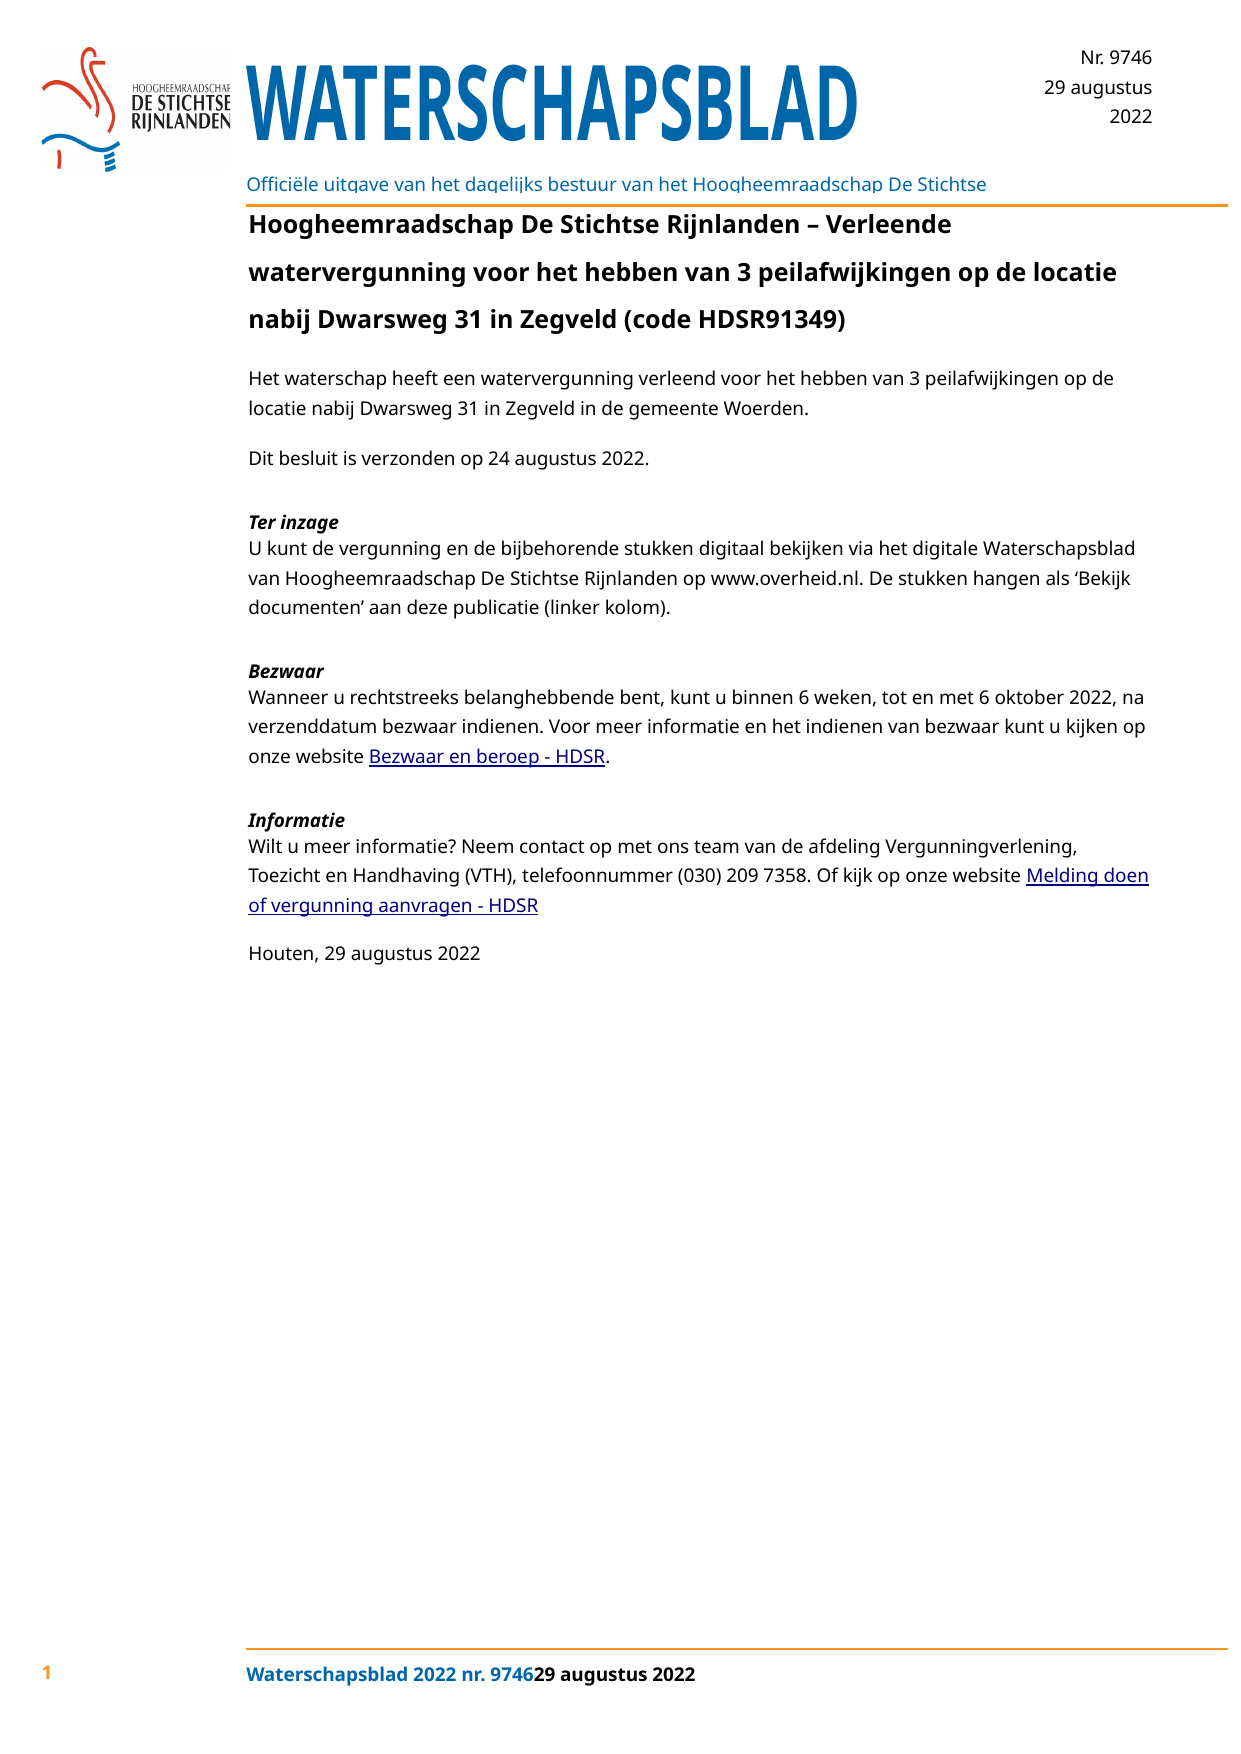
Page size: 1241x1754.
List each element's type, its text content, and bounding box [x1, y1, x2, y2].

text Wanneer u rechtstreeks belanghebbende bent, kunt u binnen 6 weken, tot en met 6 oktober 2022, na verzenddatum bezwaar indienen. Voor meer informatie en het indienen van bezwaar kunt u kijken op onze website Bezwaar en beroep - HDSR. [248, 684, 1152, 769]
text Hoogheemraadschap De Stichtse Rijnlanden – Verleende watervergunning voor het hebben van 3 peilafwijkingen op de locatie nabij Dwarsweg 31 in Zegveld (code HDSR91349) [248, 207, 1152, 336]
text Ter inzage [248, 509, 1152, 535]
text Informatie [248, 807, 1152, 833]
text Het waterschap heeft een watervergunning verleend voor het hebben van 3 peilafwijkingen op de locatie nabij Dwarsweg 31 in Zegveld in de gemeente Woerden. [248, 366, 1152, 421]
text Bezwaar [248, 658, 1152, 684]
text Dit besluit is verzonden op 24 augustus 2022. [248, 446, 1152, 471]
text Wilt u meer informatie? Neem contact op met ons team van de afdeling Vergunningverlening, Toezicht en Handhaving (VTH), telefoonnummer (030) 209 7358. Of kijk op onze website Melding doen of vergunning aanvragen - HDSR [248, 833, 1152, 918]
text Houten, 29 augustus 2022 [248, 940, 1152, 966]
text U kunt de vergunning en de bijbehorende stukken digitaal bekijken via het digitale Waterschapsblad van Hoogheemraadschap De Stichtse Rijnlanden op www.overheid.nl. De stukken hangen als ‘Bekijk documenten’ aan deze publicatie (linker kolom). [248, 535, 1152, 620]
picture [41, 47, 231, 172]
